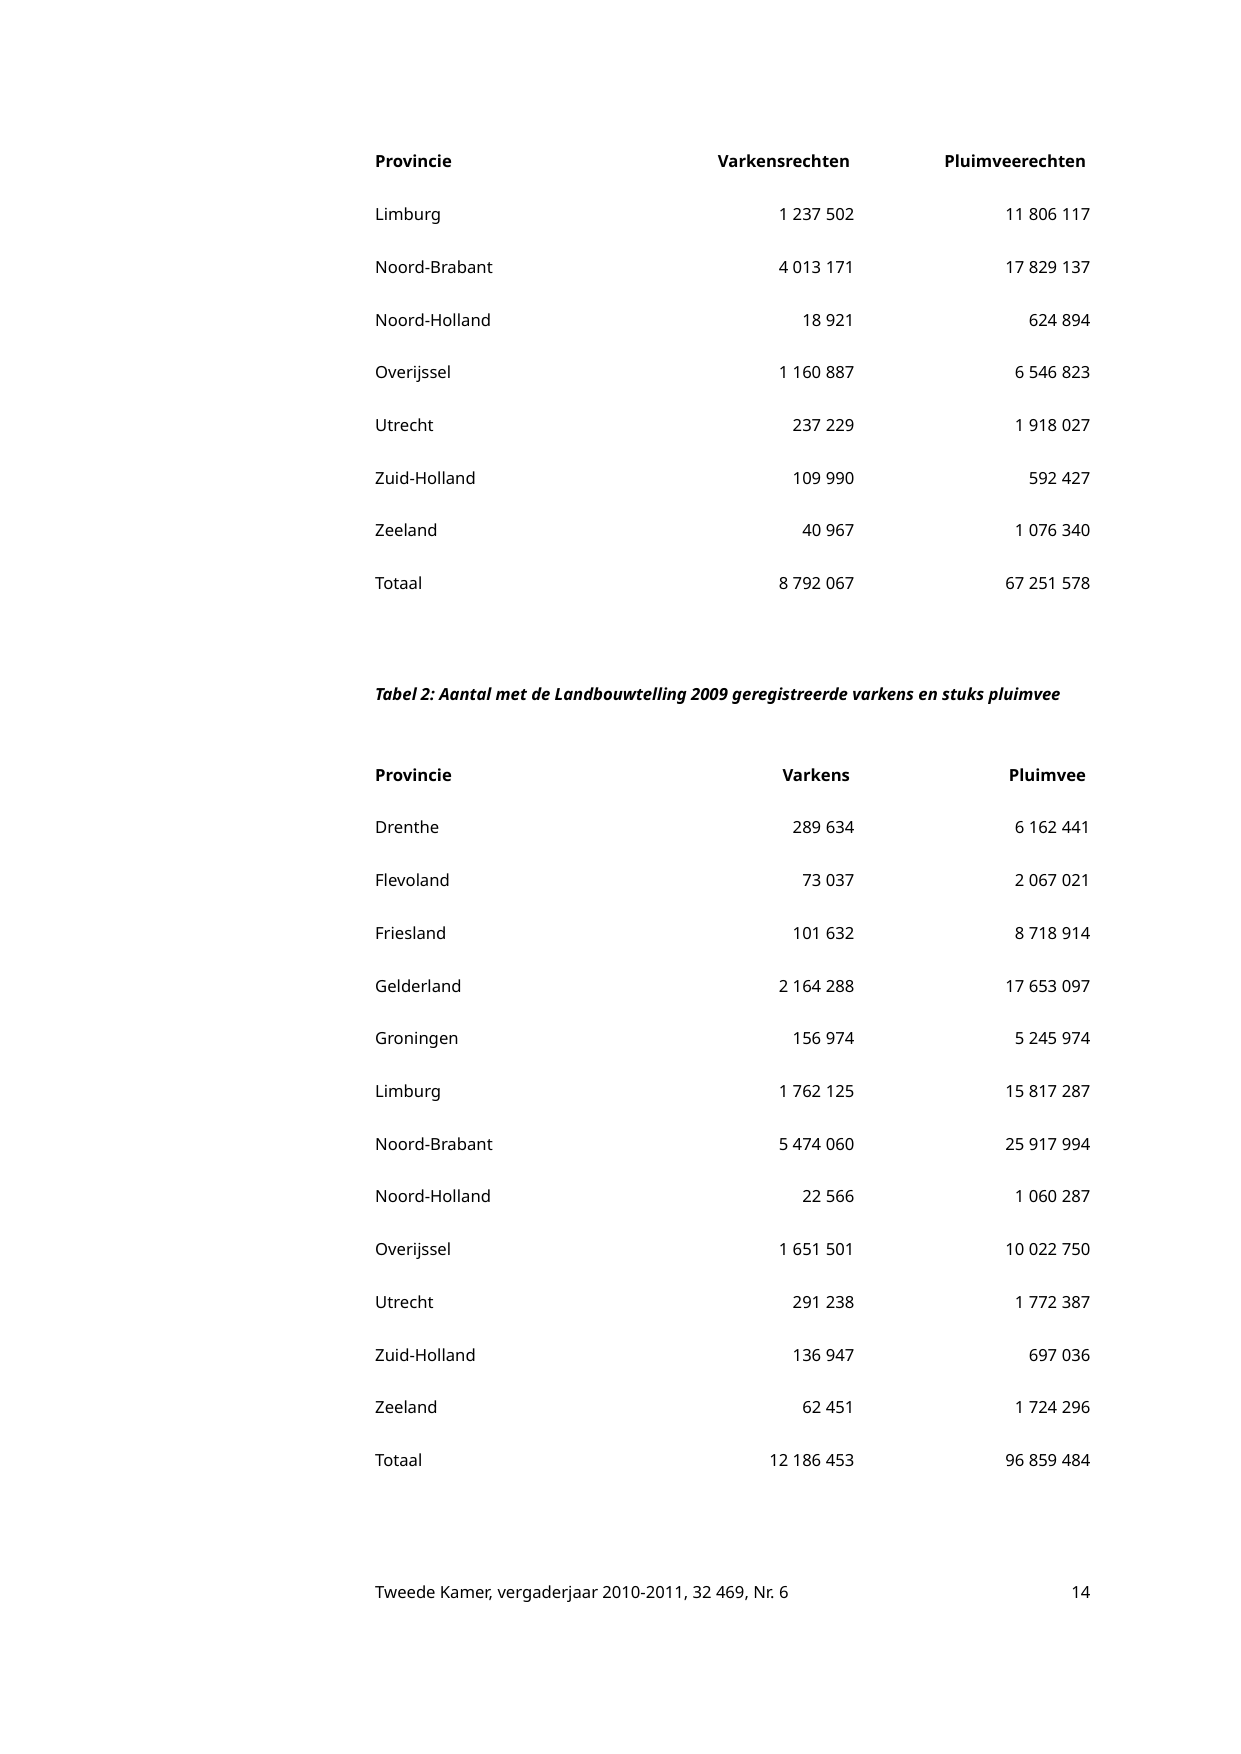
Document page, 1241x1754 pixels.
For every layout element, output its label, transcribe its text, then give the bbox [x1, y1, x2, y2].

table_cell Noord-Brabant [375, 255, 632, 308]
table_cell 62 451 [633, 1396, 854, 1449]
table_cell 697 036 [854, 1343, 1090, 1396]
table_cell Limburg [375, 203, 632, 255]
table_cell Utrecht [375, 414, 632, 466]
table_cell 6 546 823 [854, 361, 1090, 413]
table_cell 156 974 [633, 1027, 854, 1080]
table_cell Groningen [375, 1027, 632, 1080]
table_cell Flevoland [375, 869, 632, 922]
table_cell Limburg [375, 1080, 632, 1132]
table_cell 592 427 [854, 466, 1090, 519]
table_cell 5 474 060 [633, 1133, 854, 1185]
table_cell 1 160 887 [633, 361, 854, 413]
table_cell 25 917 994 [854, 1133, 1090, 1185]
table_cell 2 164 288 [633, 974, 854, 1027]
table_cell Overijssel [375, 1238, 632, 1291]
table_cell 1 724 296 [854, 1396, 1090, 1449]
table_cell 237 229 [633, 414, 854, 466]
table_cell 101 632 [633, 922, 854, 974]
table_cell 73 037 [633, 869, 854, 922]
table_cell Zeeland [375, 1396, 632, 1449]
table_cell 12 186 453 [633, 1449, 854, 1501]
table_header Varkensrechten [633, 150, 854, 203]
table_header Provincie [375, 764, 632, 816]
table_cell Noord-Holland [375, 1185, 632, 1238]
table_cell Totaal [375, 1449, 632, 1501]
table_cell 2 067 021 [854, 869, 1090, 922]
table_cell Zeeland [375, 519, 632, 572]
table_cell 10 022 750 [854, 1238, 1090, 1291]
table_header Provincie [375, 150, 632, 203]
table_cell Noord-Holland [375, 308, 632, 361]
table_cell Zuid-Holland [375, 466, 632, 519]
table_header Pluimvee [854, 764, 1090, 816]
table_cell Friesland [375, 922, 632, 974]
text Tabel 2: Aantal met de Landbouwtelling 2009 geregistreerde varkens en stuks pluimvee [375, 683, 1090, 706]
table_cell 136 947 [633, 1343, 854, 1396]
table_cell Utrecht [375, 1291, 632, 1343]
table_cell 67 251 578 [854, 572, 1090, 624]
table_cell 22 566 [633, 1185, 854, 1238]
table_cell 17 653 097 [854, 974, 1090, 1027]
table_cell Gelderland [375, 974, 632, 1027]
table_cell 8 718 914 [854, 922, 1090, 974]
table_cell Noord-Brabant [375, 1133, 632, 1185]
table_cell 1 762 125 [633, 1080, 854, 1132]
table_cell 40 967 [633, 519, 854, 572]
table_cell 109 990 [633, 466, 854, 519]
table_cell 1 237 502 [633, 203, 854, 255]
table_cell 11 806 117 [854, 203, 1090, 255]
table_cell 624 894 [854, 308, 1090, 361]
table_cell Totaal [375, 572, 632, 624]
table_header Varkens [633, 764, 854, 816]
table_cell 1 651 501 [633, 1238, 854, 1291]
table_cell 291 238 [633, 1291, 854, 1343]
table_cell 4 013 171 [633, 255, 854, 308]
table_cell 96 859 484 [854, 1449, 1090, 1501]
table_cell 5 245 974 [854, 1027, 1090, 1080]
table_cell Drenthe [375, 816, 632, 869]
table_cell 1 076 340 [854, 519, 1090, 572]
table_cell 8 792 067 [633, 572, 854, 624]
table_cell 15 817 287 [854, 1080, 1090, 1132]
table_cell 1 772 387 [854, 1291, 1090, 1343]
table_header Pluimveerechten [854, 150, 1090, 203]
table_cell 17 829 137 [854, 255, 1090, 308]
table_cell 18 921 [633, 308, 854, 361]
table_cell 289 634 [633, 816, 854, 869]
table_cell 6 162 441 [854, 816, 1090, 869]
table_cell 1 918 027 [854, 414, 1090, 466]
table_cell Zuid-Holland [375, 1343, 632, 1396]
table_cell 1 060 287 [854, 1185, 1090, 1238]
table_cell Overijssel [375, 361, 632, 413]
